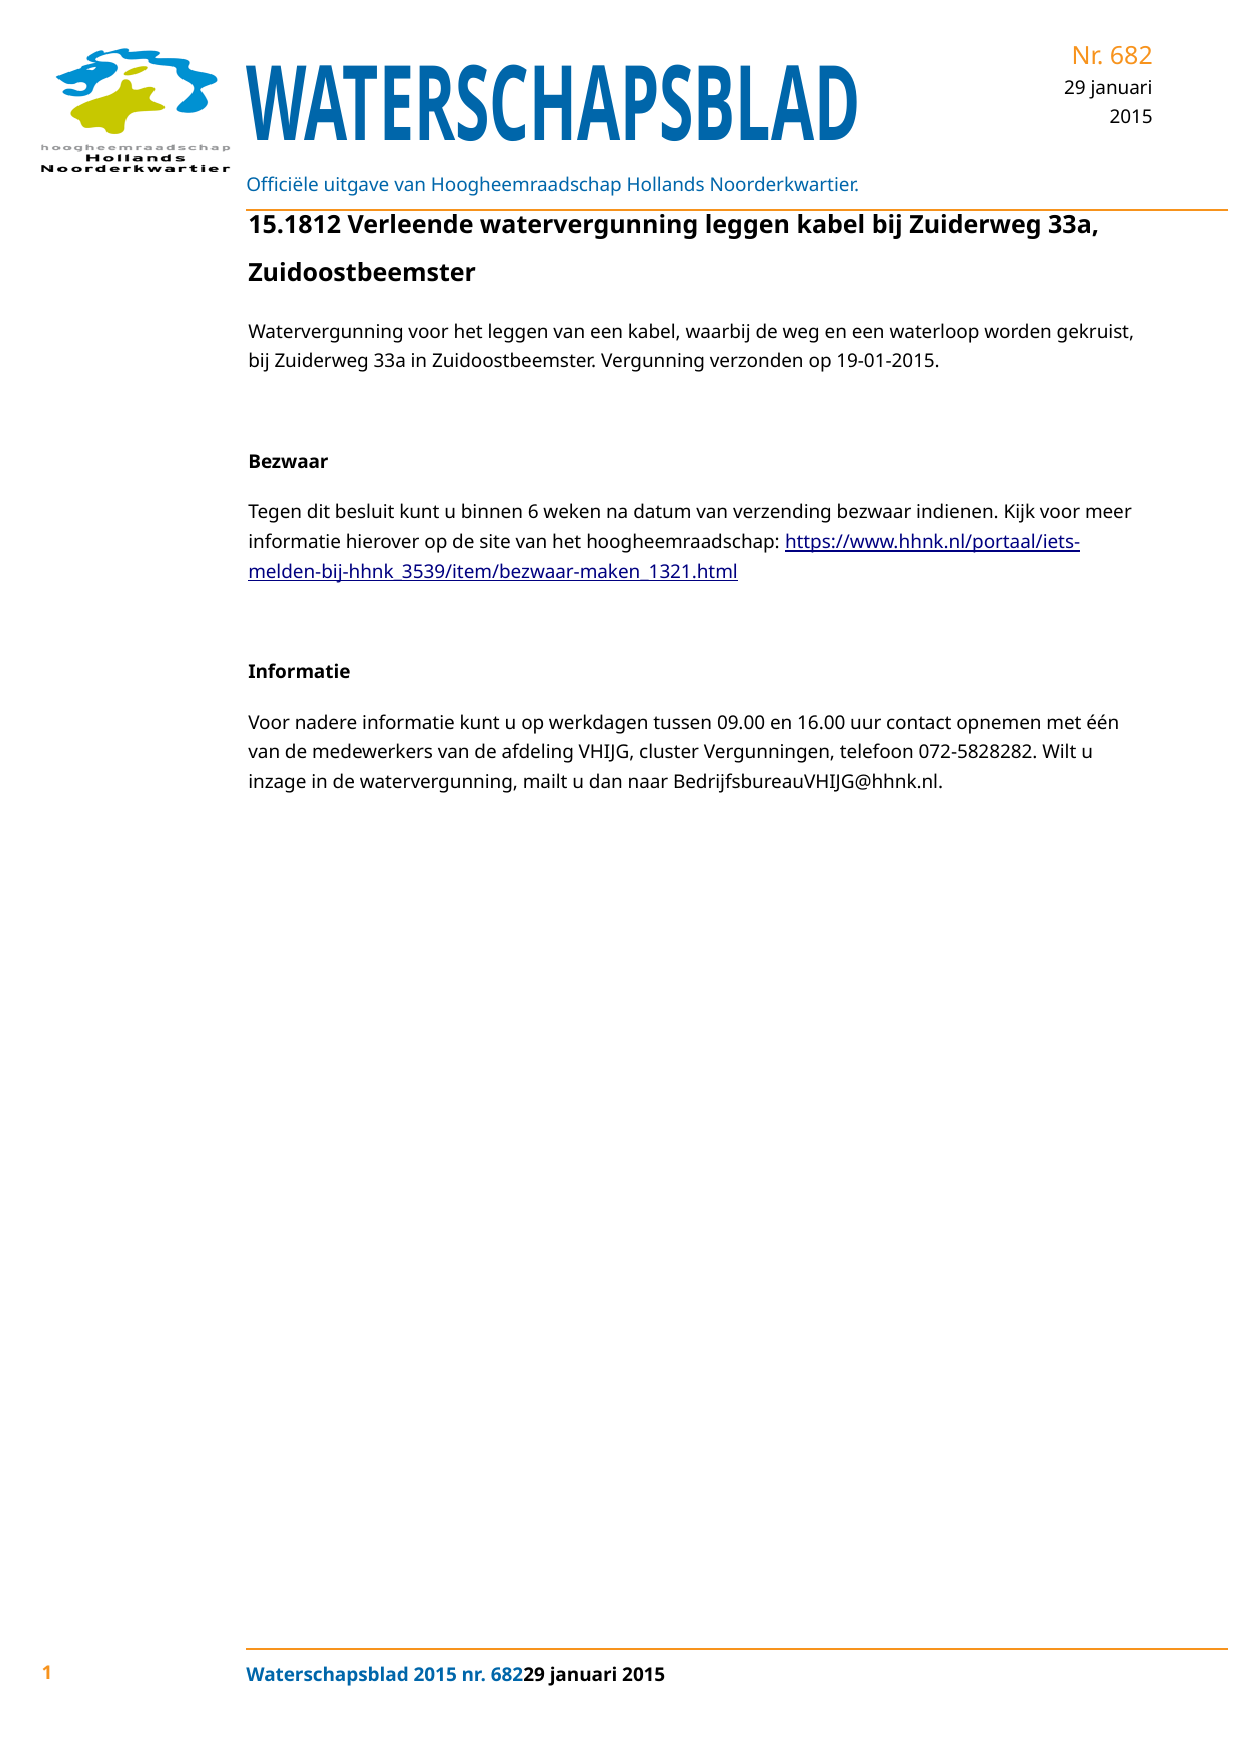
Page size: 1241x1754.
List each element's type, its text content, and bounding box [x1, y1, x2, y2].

picture [41, 47, 231, 172]
text Voor nadere informatie kunt u op werkdagen tussen 09.00 en 16.00 uur contact opnemen met één van de medewerkers van de afdeling VHIJG, cluster Vergunningen, telefoon 072-5828282. Wilt u inzage in de watervergunning, mailt u dan naar BedrijfsbureauVHIJG@hhnk.nl. [248, 709, 1152, 794]
text 15.1812 Verleende watervergunning leggen kabel bij Zuiderweg 33a, Zuidoostbeemster [248, 211, 1152, 288]
text Bezwaar [248, 448, 1152, 474]
text Watervergunning voor het leggen van een kabel, waarbij de weg en een waterloop worden gekruist, bij Zuiderweg 33a in Zuidoostbeemster. Vergunning verzonden op 19-01-2015. [248, 318, 1152, 373]
text Tegen dit besluit kunt u binnen 6 weken na datum van verzending bezwaar indienen. Kijk voor meer informatie hierover op de site van het hoogheemraadschap: https://www.hhnk.nl/portaal/iets-melden-bij-hhnk_3539/item/bezwaar-maken_1321.html [248, 499, 1152, 584]
text Informatie [248, 659, 1152, 684]
